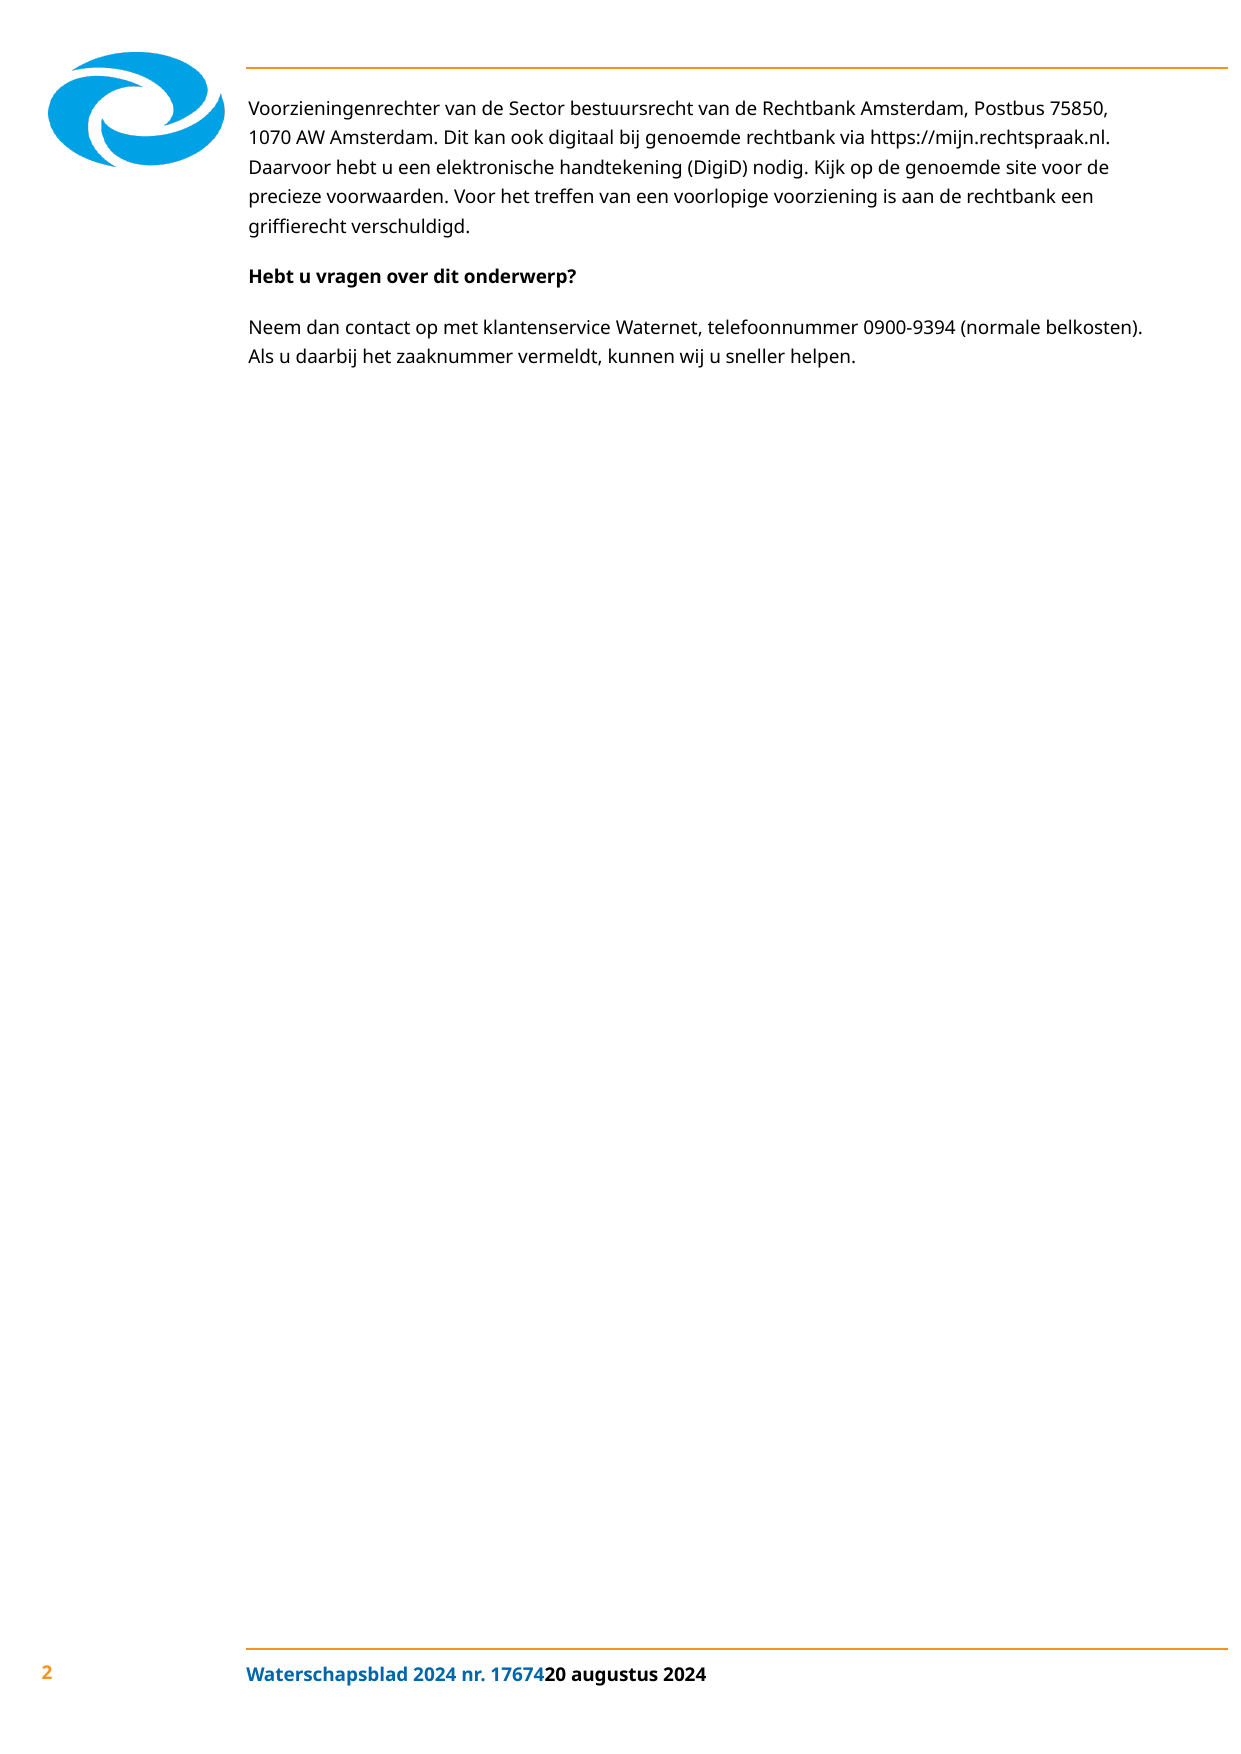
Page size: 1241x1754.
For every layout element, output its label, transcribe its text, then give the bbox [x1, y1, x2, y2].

picture [41, 47, 231, 172]
text Neem dan contact op met klantenservice Waternet, telefoonnummer 0900-9394 (normale belkosten). Als u daarbij het zaaknummer vermeldt, kunnen wij u sneller helpen. [248, 314, 1152, 369]
text Hebt u vragen over dit onderwerp? [248, 263, 1152, 289]
text Voorzieningenrechter van de Sector bestuursrecht van de Rechtbank Amsterdam, Postbus 75850, 1070 AW Amsterdam. Dit kan ook digitaal bij genoemde rechtbank via https://mijn.rechtspraak.nl. Daarvoor hebt u een elektronische handtekening (DigiD) nodig. Kijk op de genoemde site voor de precieze voorwaarden. Voor het treffen van een voorlopige voorziening is aan de rechtbank een griffierecht verschuldigd. [248, 95, 1152, 239]
